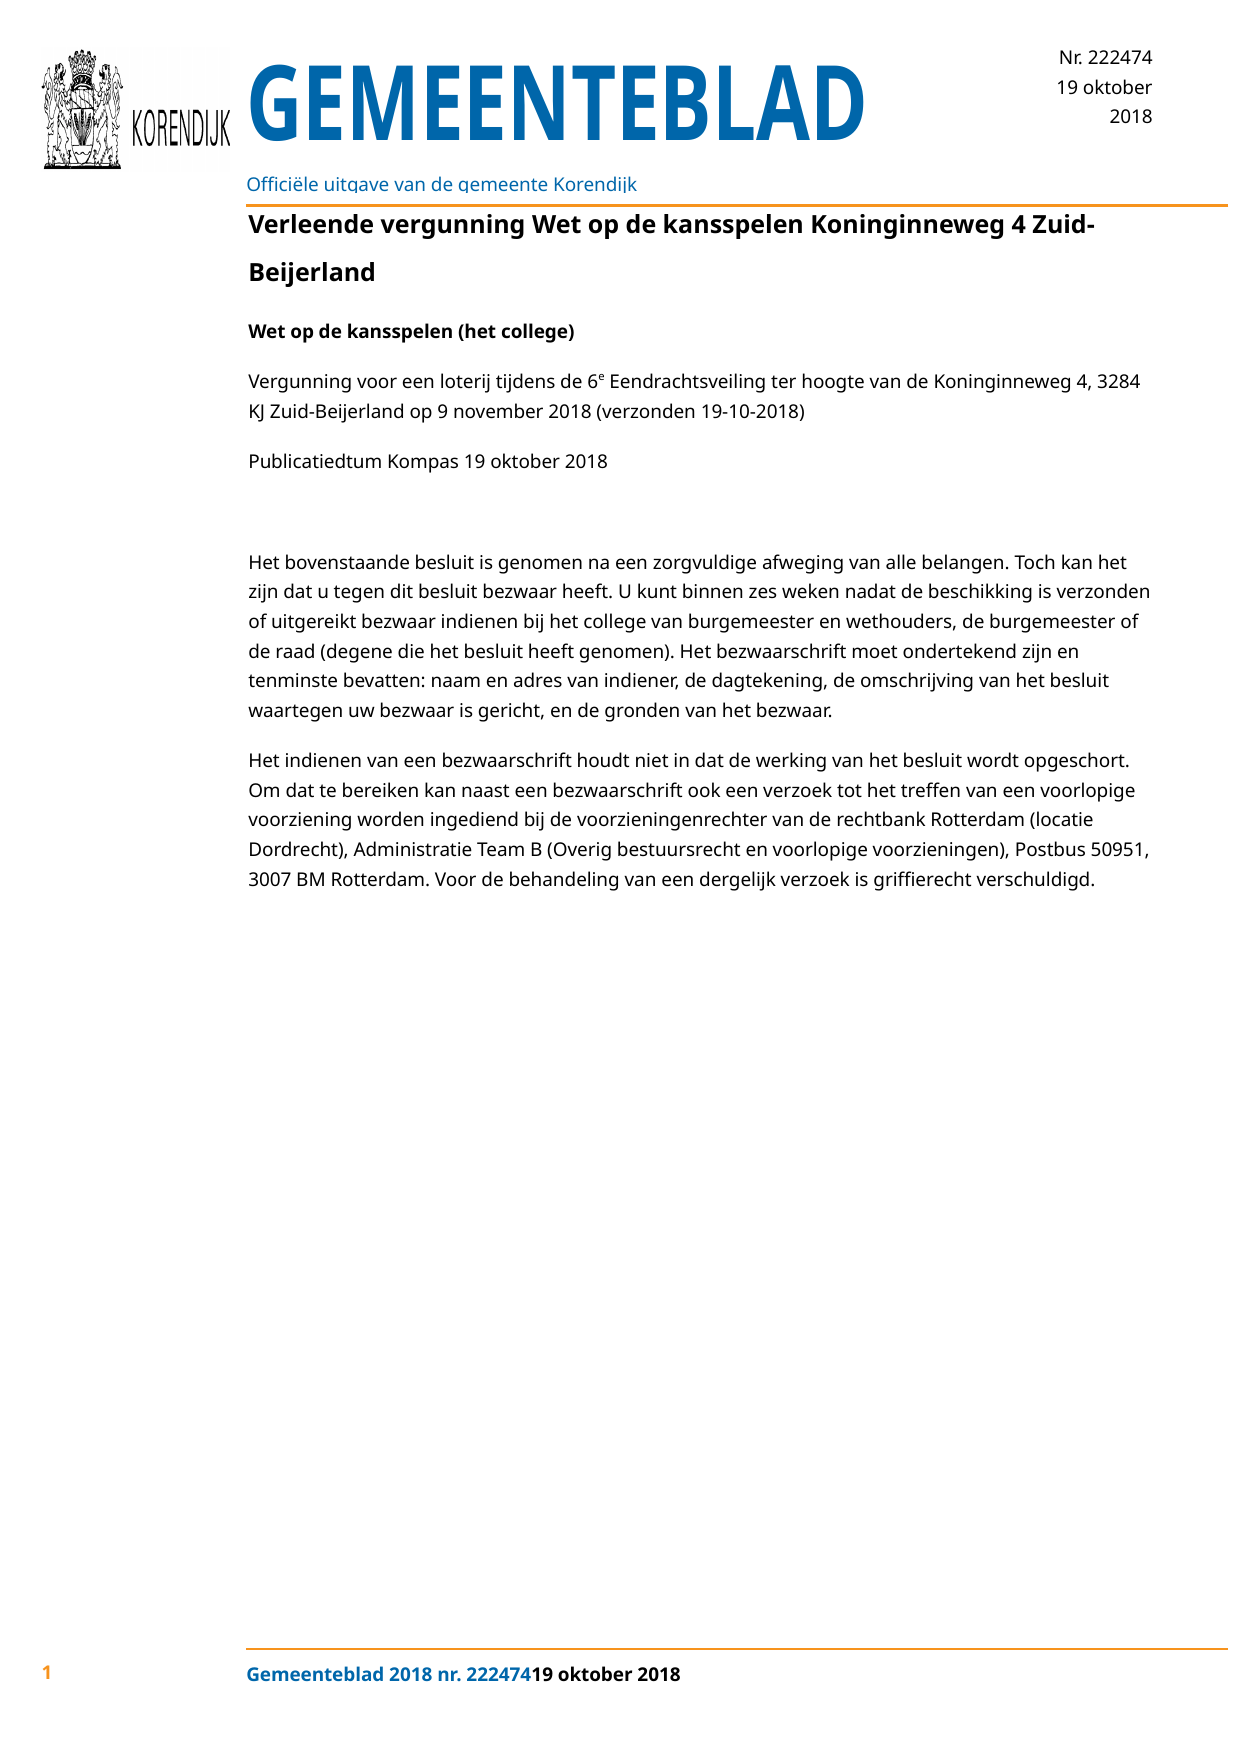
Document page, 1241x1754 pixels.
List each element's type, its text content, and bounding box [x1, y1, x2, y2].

text Verleende vergunning Wet op de kansspelen Koninginneweg 4 Zuid-Beijerland [248, 207, 1152, 288]
text Wet op de kansspelen (het college) [248, 318, 1152, 344]
picture [41, 47, 231, 172]
text Vergunning voor een loterij tijdens de 6e Eendrachtsveiling ter hoogte van de Koninginneweg 4, 3284 KJ Zuid-Beijerland op 9 november 2018 (verzonden 19-10-2018) [248, 368, 1152, 424]
text Het indienen van een bezwaarschrift houdt niet in dat de werking van het besluit wordt opgeschort. Om dat te bereiken kan naast een bezwaarschrift ook een verzoek tot het treffen van een voorlopige voorziening worden ingediend bij de voorzieningenrechter van de rechtbank Rotterdam (locatie Dordrecht), Administratie Team B (Overig bestuursrecht en voorlopige voorzieningen), Postbus 50951, 3007 BM Rotterdam. Voor de behandeling van een dergelijk verzoek is griffierecht verschuldigd. [248, 747, 1152, 892]
text Het bovenstaande besluit is genomen na een zorgvuldige afweging van alle belangen. Toch kan het zijn dat u tegen dit besluit bezwaar heeft. U kunt binnen zes weken nadat de beschikking is verzonden of uitgereikt bezwaar indienen bij het college van burgemeester en wethouders, de burgemeester of de raad (degene die het besluit heeft genomen). Het bezwaarschrift moet ondertekend zijn en tenminste bevatten: naam en adres van indiener, de dagtekening, de omschrijving van het besluit waartegen uw bezwaar is gericht, en de gronden van het bezwaar. [248, 549, 1152, 723]
text Publicatiedtum Kompas 19 oktober 2018 [248, 448, 1152, 474]
